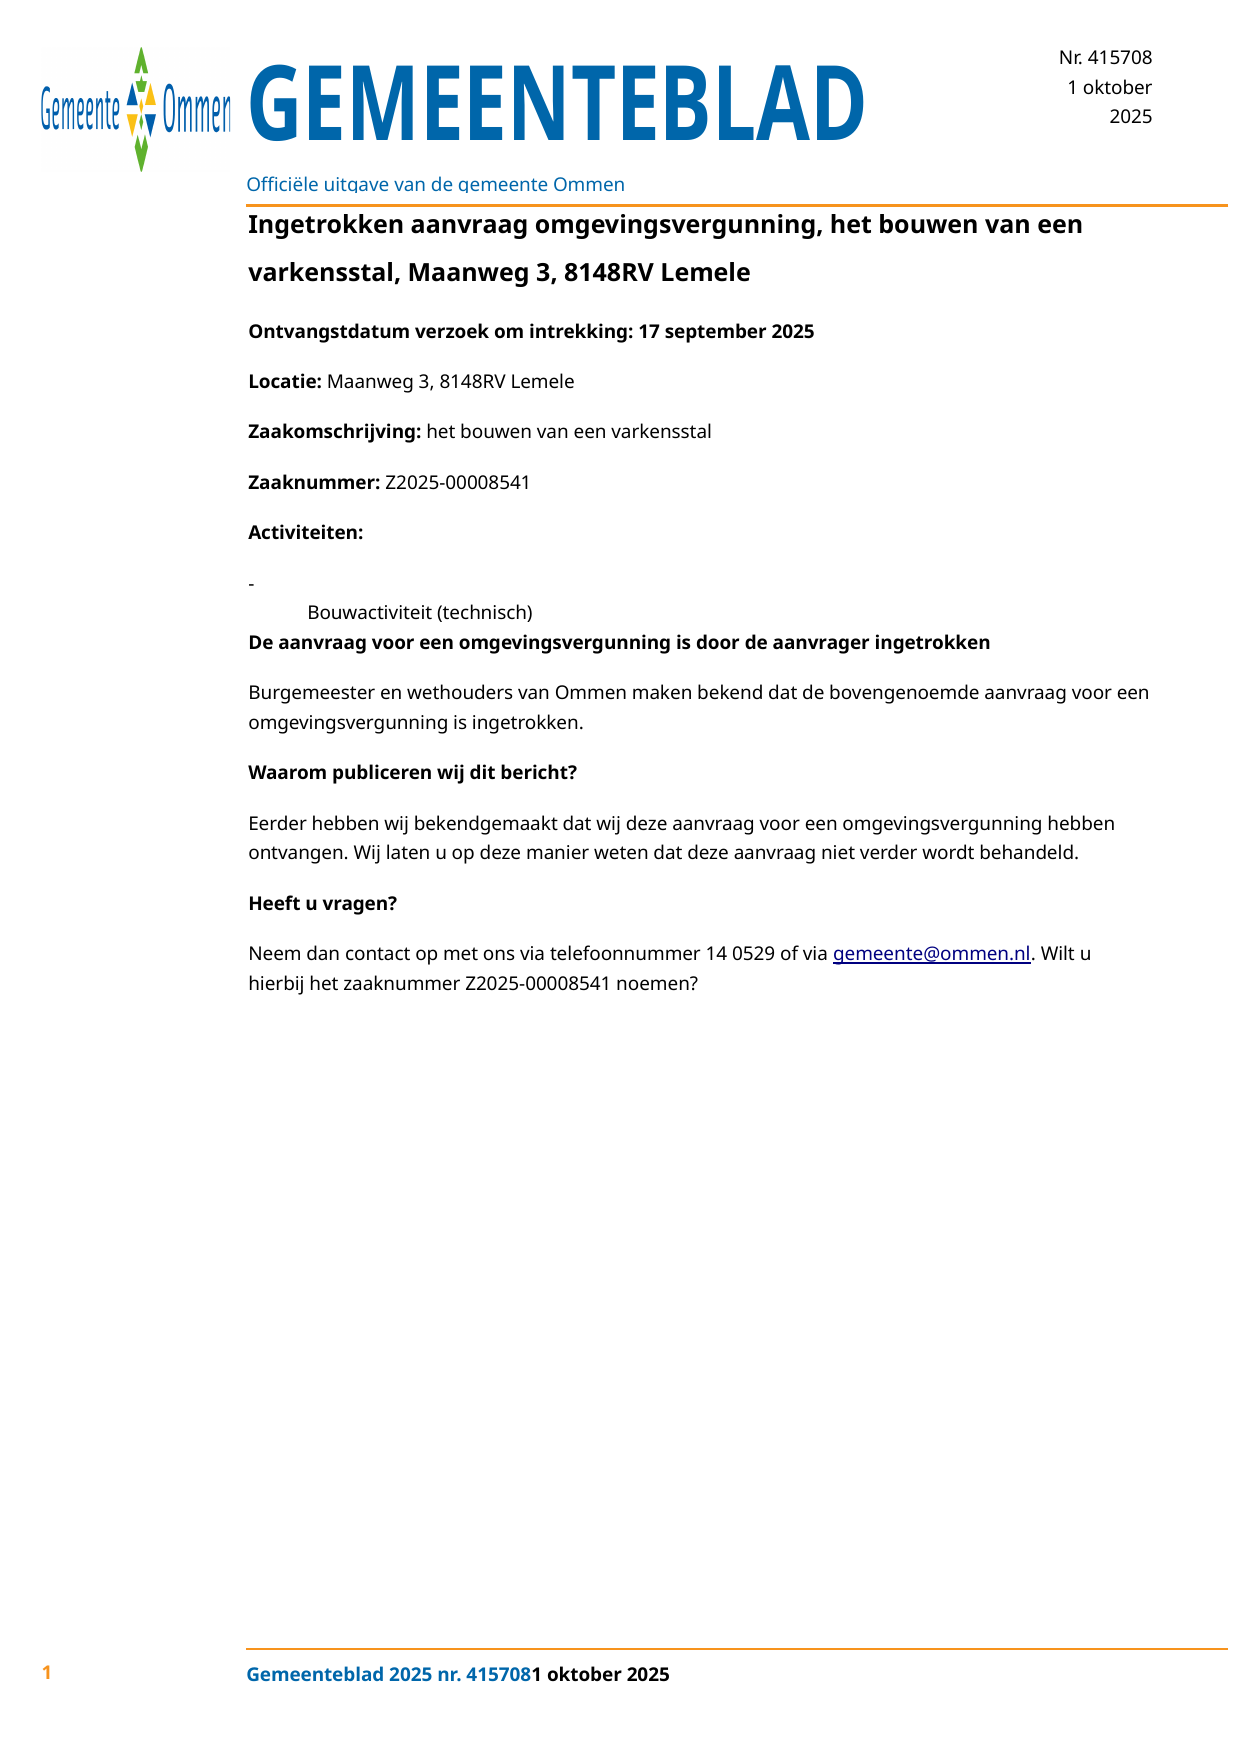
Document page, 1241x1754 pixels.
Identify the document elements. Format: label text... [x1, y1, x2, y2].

text Ingetrokken aanvraag omgevingsvergunning, het bouwen van een varkensstal, Maanweg 3, 8148RV Lemele [248, 207, 1152, 288]
text Waarom publiceren wij dit bericht? [248, 759, 1152, 785]
text Eerder hebben wij bekendgemaakt dat wij deze aanvraag voor een omgevingsvergunning hebben ontvangen. Wij laten u op deze manier weten dat deze aanvraag niet verder wordt behandeld. [248, 810, 1152, 865]
text Locatie: Maanweg 3, 8148RV Lemele [248, 368, 1152, 394]
picture [41, 47, 231, 172]
text Burgemeester en wethouders van Ommen maken bekend dat de bovengenoemde aanvraag voor een omgevingsvergunning is ingetrokken. [248, 679, 1152, 735]
list Bouwactiviteit (technisch) [248, 599, 1152, 625]
text Zaaknummer: Z2025-00008541 [248, 469, 1152, 495]
text De aanvraag voor een omgevingsvergunning is door de aanvrager ingetrokken [248, 629, 1152, 655]
text Activiteiten: [248, 519, 1152, 545]
text Heeft u vragen? [248, 890, 1152, 916]
text Neem dan contact op met ons via telefoonnummer 14 0529 of via gemeente@ommen.nl. Wilt u hierbij het zaaknummer Z2025-00008541 noemen? [248, 940, 1152, 996]
text Zaakomschrijving: het bouwen van een varkensstal [248, 419, 1152, 444]
text Ontvangstdatum verzoek om intrekking: 17 september 2025 [248, 318, 1152, 344]
